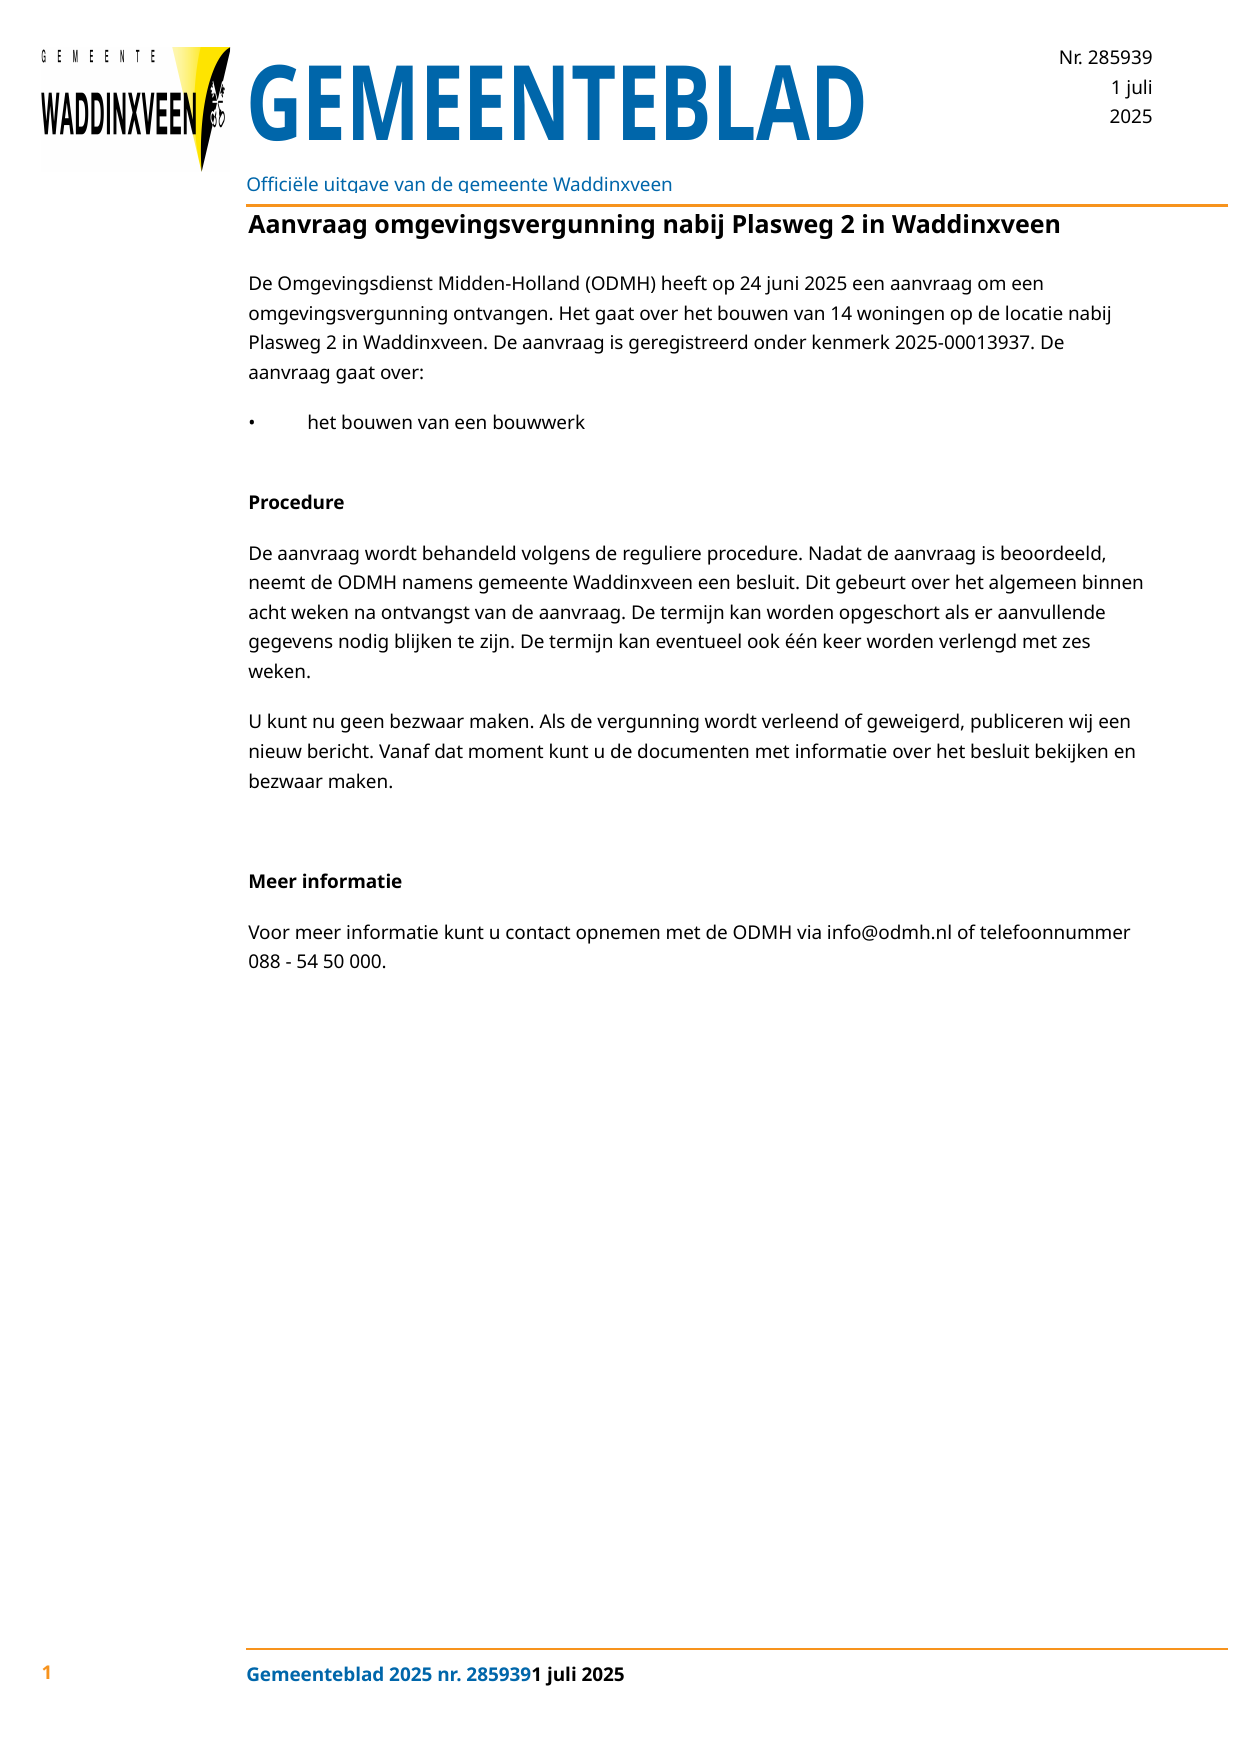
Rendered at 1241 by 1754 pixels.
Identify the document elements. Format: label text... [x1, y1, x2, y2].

text Procedure [248, 489, 1152, 515]
text Meer informatie [248, 869, 1152, 894]
picture [41, 47, 231, 172]
text De aanvraag wordt behandeld volgens de reguliere procedure. Nadat de aanvraag is beoordeeld, neemt de ODMH namens gemeente Waddinxveen een besluit. Dit gebeurt over het algemeen binnen acht weken na ontvangst van de aanvraag. De termijn kan worden opgeschort als er aanvullende gegevens nodig blijken te zijn. De termijn kan eventueel ook één keer worden verlengd met zes weken. [248, 540, 1152, 684]
text Aanvraag omgevingsvergunning nabij Plasweg 2 in Waddinxveen [248, 207, 1152, 241]
text De Omgevingsdienst Midden-Holland (ODMH) heeft op 24 juni 2025 een aanvraag om een omgevingsvergunning ontvangen. Het gaat over het bouwen van 14 woningen op de locatie nabij Plasweg 2 in Waddinxveen. De aanvraag is geregistreerd onder kenmerk 2025-00013937. De aanvraag gaat over: [248, 270, 1152, 385]
text Voor meer informatie kunt u contact opnemen met de ODMH via info@odmh.nl of telefoonnummer 088 - 54 50 000. [248, 919, 1152, 974]
list het bouwen van een bouwwerk [248, 409, 1152, 435]
text U kunt nu geen bezwaar maken. Als de vergunning wordt verleend of geweigerd, publiceren wij een nieuw bericht. Vanaf dat moment kunt u de documenten met informatie over het besluit bekijken en bezwaar maken. [248, 709, 1152, 793]
